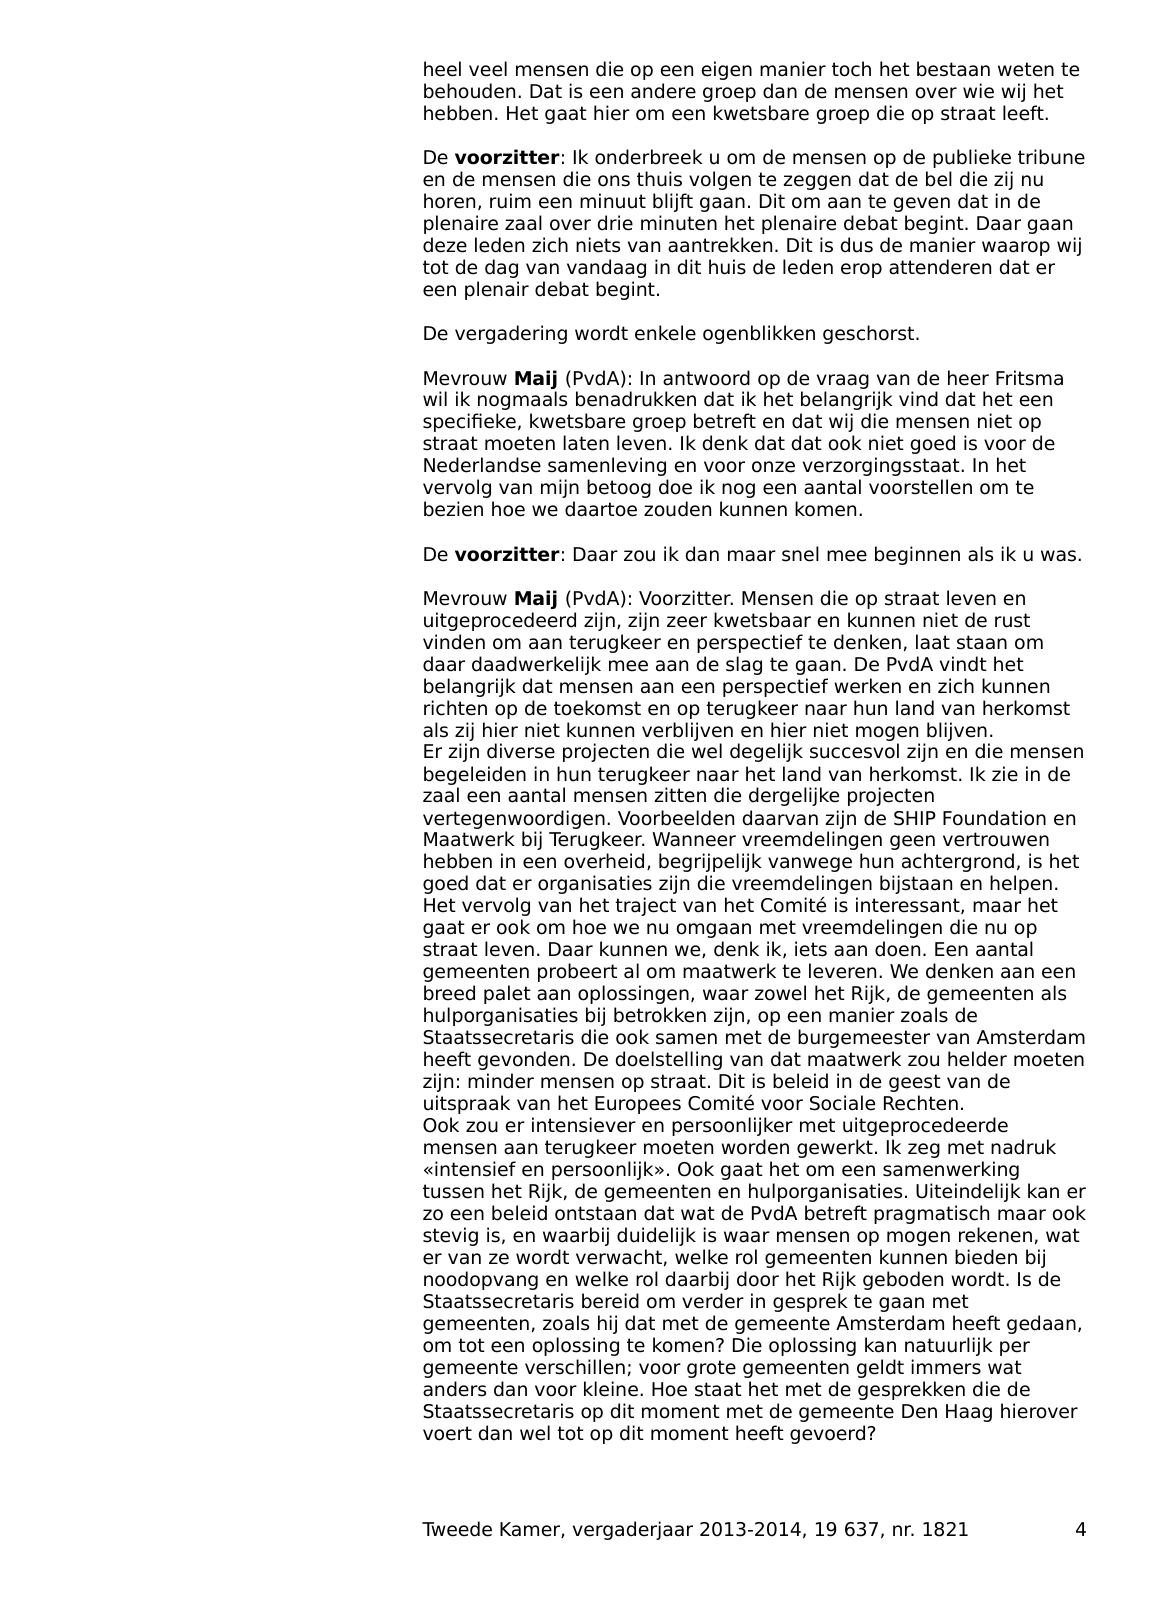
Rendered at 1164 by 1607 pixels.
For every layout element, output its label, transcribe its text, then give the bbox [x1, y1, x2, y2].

text Ook zou er intensiever en persoonlijker met uitgeprocedeerde mensen aan terugkeer moeten worden gewerkt. Ik zeg met nadruk «intensief en persoonlijk». Ook gaat het om een samenwerking tussen het Rijk, de gemeenten en hulporganisaties. Uiteindelijk kan er zo een beleid ontstaan dat wat de PvdA betreft pragmatisch maar ook stevig is, en waarbij duidelijk is waar mensen op mogen rekenen, wat er van ze wordt verwacht, welke rol gemeenten kunnen bieden bij noodopvang en welke rol daarbij door het Rijk geboden wordt. Is de Staatssecretaris bereid om verder in gesprek te gaan met gemeenten, zoals hij dat met de gemeente Amsterdam heeft gedaan, om tot een oplossing te komen? Die oplossing kan natuurlijk per gemeente verschillen; voor grote gemeenten geldt immers wat anders dan voor kleine. Hoe staat het met de gesprekken die de Staatssecretaris op dit moment met de gemeente Den Haag hierover voert dan wel tot op dit moment heeft gevoerd? [422, 1115, 1087, 1445]
text Het vervolg van het traject van het Comité is interessant, maar het gaat er ook om hoe we nu omgaan met vreemdelingen die nu op straat leven. Daar kunnen we, denk ik, iets aan doen. Een aantal gemeenten probeert al om maatwerk te leveren. We denken aan een breed palet aan oplossingen, waar zowel het Rijk, de gemeenten als hulporganisaties bij betrokken zijn, op een manier zoals de Staatssecretaris die ook samen met de burgemeester van Amsterdam heeft gevonden. De doelstelling van dat maatwerk zou helder moeten zijn: minder mensen op straat. Dit is beleid in de geest van de uitspraak van het Europees Comité voor Sociale Rechten. [422, 895, 1087, 1115]
text De voorzitter: Ik onderbreek u om de mensen op de publieke tribune en de mensen die ons thuis volgen te zeggen dat de bel die zij nu horen, ruim een minuut blijft gaan. Dit om aan te geven dat in de plenaire zaal over drie minuten het plenaire debat begint. Daar gaan deze leden zich niets van aantrekken. Dit is dus de manier waarop wij tot de dag van vandaag in dit huis de leden erop attenderen dat er een plenair debat begint. [422, 147, 1087, 301]
text Mevrouw Maij (PvdA): In antwoord op de vraag van de heer Fritsma wil ik nogmaals benadrukken dat ik het belangrijk vind dat het een specifieke, kwetsbare groep betreft en dat wij die mensen niet op straat moeten laten leven. Ik denk dat dat ook niet goed is voor de Nederlandse samenleving en voor onze verzorgingsstaat. In het vervolg van mijn betoog doe ik nog een aantal voorstellen om te bezien hoe we daartoe zouden kunnen komen. [422, 367, 1087, 521]
text De vergadering wordt enkele ogenblikken geschorst. [422, 323, 1087, 345]
text Er zijn diverse projecten die wel degelijk succesvol zijn en die mensen begeleiden in hun terugkeer naar het land van herkomst. Ik zie in de zaal een aantal mensen zitten die dergelijke projecten vertegenwoordigen. Voorbeelden daarvan zijn de SHIP Foundation en Maatwerk bij Terugkeer. Wanneer vreemdelingen geen vertrouwen hebben in een overheid, begrijpelijk vanwege hun achtergrond, is het goed dat er organisaties zijn die vreemdelingen bijstaan en helpen. [422, 741, 1087, 895]
text heel veel mensen die op een eigen manier toch het bestaan weten te behouden. Dat is een andere groep dan de mensen over wie wij het hebben. Het gaat hier om een kwetsbare groep die op straat leeft. [422, 59, 1087, 125]
text De voorzitter: Daar zou ik dan maar snel mee beginnen als ik u was. [422, 543, 1087, 565]
text Mevrouw Maij (PvdA): Voorzitter. Mensen die op straat leven en uitgeprocedeerd zijn, zijn zeer kwetsbaar en kunnen niet de rust vinden om aan terugkeer en perspectief te denken, laat staan om daar daadwerkelijk mee aan de slag te gaan. De PvdA vindt het belangrijk dat mensen aan een perspectief werken en zich kunnen richten op de toekomst en op terugkeer naar hun land van herkomst als zij hier niet kunnen verblijven en hier niet mogen blijven. [422, 588, 1087, 741]
